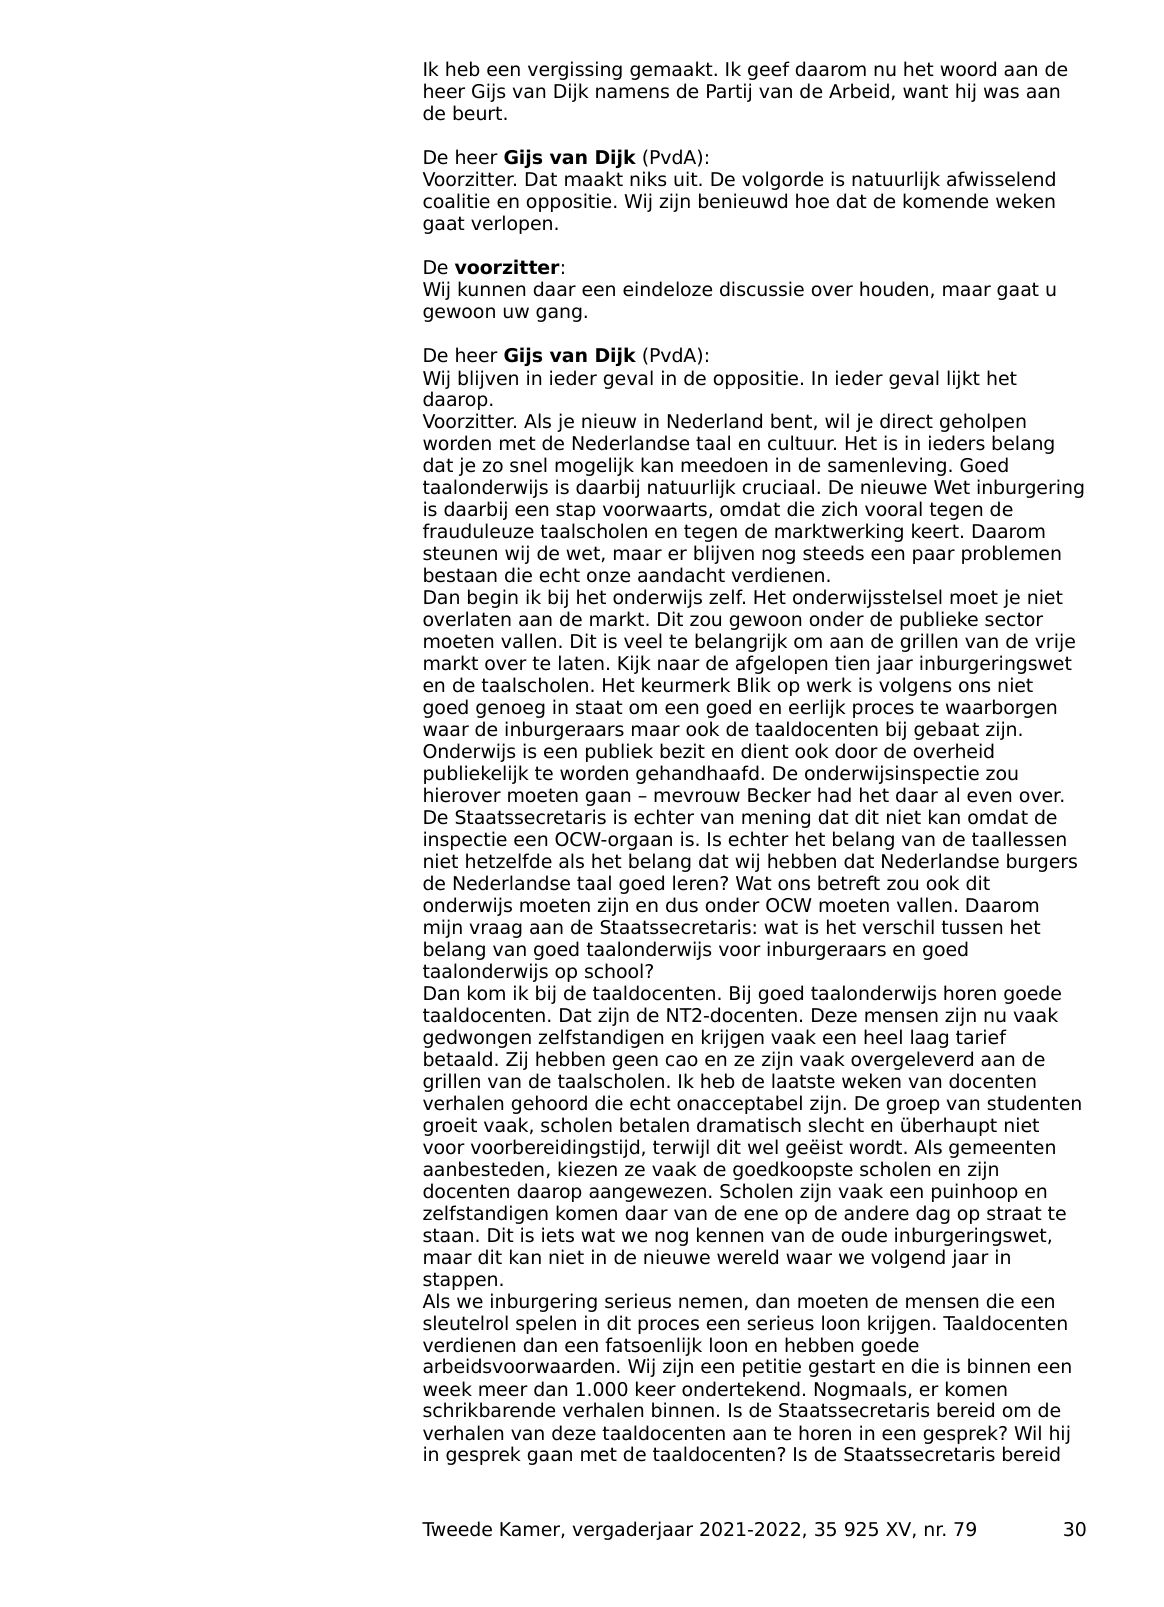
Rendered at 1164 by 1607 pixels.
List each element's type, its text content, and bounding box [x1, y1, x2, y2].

text Voorzitter. Dat maakt niks uit. De volgorde is natuurlijk afwisselend coalitie en oppositie. Wij zijn benieuwd hoe dat de komende weken gaat verlopen. [422, 169, 1087, 235]
text De heer Gijs van Dijk (PvdA): [422, 147, 1087, 169]
text Dan begin ik bij het onderwijs zelf. Het onderwijsstelsel moet je niet overlaten aan de markt. Dit zou gewoon onder de publieke sector moeten vallen. Dit is veel te belangrijk om aan de grillen van de vrije markt over te laten. Kijk naar de afgelopen tien jaar inburgeringswet en de taalscholen. Het keurmerk Blik op werk is volgens ons niet goed genoeg in staat om een goed en eerlijk proces te waarborgen waar de inburgeraars maar ook de taaldocenten bij gebaat zijn. Onderwijs is een publiek bezit en dient ook door de overheid publiekelijk te worden gehandhaafd. De onderwijsinspectie zou hierover moeten gaan – mevrouw Becker had het daar al even over. De Staatssecretaris is echter van mening dat dit niet kan omdat de inspectie een OCW-orgaan is. Is echter het belang van de taallessen niet hetzelfde als het belang dat wij hebben dat Nederlandse burgers de Nederlandse taal goed leren? Wat ons betreft zou ook dit onderwijs moeten zijn en dus onder OCW moeten vallen. Daarom mijn vraag aan de Staatssecretaris: wat is het verschil tussen het belang van goed taalonderwijs voor inburgeraars en goed taalonderwijs op school? [422, 587, 1087, 983]
text Als we inburgering serieus nemen, dan moeten de mensen die een sleutelrol spelen in dit proces een serieus loon krijgen. Taaldocenten verdienen dan een fatsoenlijk loon en hebben goede arbeidsvoorwaarden. Wij zijn een petitie gestart en die is binnen een week meer dan 1.000 keer ondertekend. Nogmaals, er komen schrikbarende verhalen binnen. Is de Staatssecretaris bereid om de verhalen van deze taaldocenten aan te horen in een gesprek? Wil hij in gesprek gaan met de taaldocenten? Is de Staatssecretaris bereid [422, 1291, 1087, 1466]
text De heer Gijs van Dijk (PvdA): [422, 345, 1087, 367]
text De voorzitter: [422, 257, 1087, 279]
text Ik heb een vergissing gemaakt. Ik geef daarom nu het woord aan de heer Gijs van Dijk namens de Partij van de Arbeid, want hij was aan de beurt. [422, 59, 1087, 125]
text Wij blijven in ieder geval in de oppositie. In ieder geval lijkt het daarop. [422, 367, 1087, 411]
text Dan kom ik bij de taaldocenten. Bij goed taalonderwijs horen goede taaldocenten. Dat zijn de NT2-docenten. Deze mensen zijn nu vaak gedwongen zelfstandigen en krijgen vaak een heel laag tarief betaald. Zij hebben geen cao en ze zijn vaak overgeleverd aan de grillen van de taalscholen. Ik heb de laatste weken van docenten verhalen gehoord die echt onacceptabel zijn. De groep van studenten groeit vaak, scholen betalen dramatisch slecht en überhaupt niet voor voorbereidingstijd, terwijl dit wel geëist wordt. Als gemeenten aanbesteden, kiezen ze vaak de goedkoopste scholen en zijn docenten daarop aangewezen. Scholen zijn vaak een puinhoop en zelfstandigen komen daar van de ene op de andere dag op straat te staan. Dit is iets wat we nog kennen van de oude inburgeringswet, maar dit kan niet in de nieuwe wereld waar we volgend jaar in stappen. [422, 983, 1087, 1291]
text Voorzitter. Als je nieuw in Nederland bent, wil je direct geholpen worden met de Nederlandse taal en cultuur. Het is in ieders belang dat je zo snel mogelijk kan meedoen in de samenleving. Goed taalonderwijs is daarbij natuurlijk cruciaal. De nieuwe Wet inburgering is daarbij een stap voorwaarts, omdat die zich vooral tegen de frauduleuze taalscholen en tegen de marktwerking keert. Daarom steunen wij de wet, maar er blijven nog steeds een paar problemen bestaan die echt onze aandacht verdienen. [422, 411, 1087, 587]
text Wij kunnen daar een eindeloze discussie over houden, maar gaat u gewoon uw gang. [422, 279, 1087, 323]
